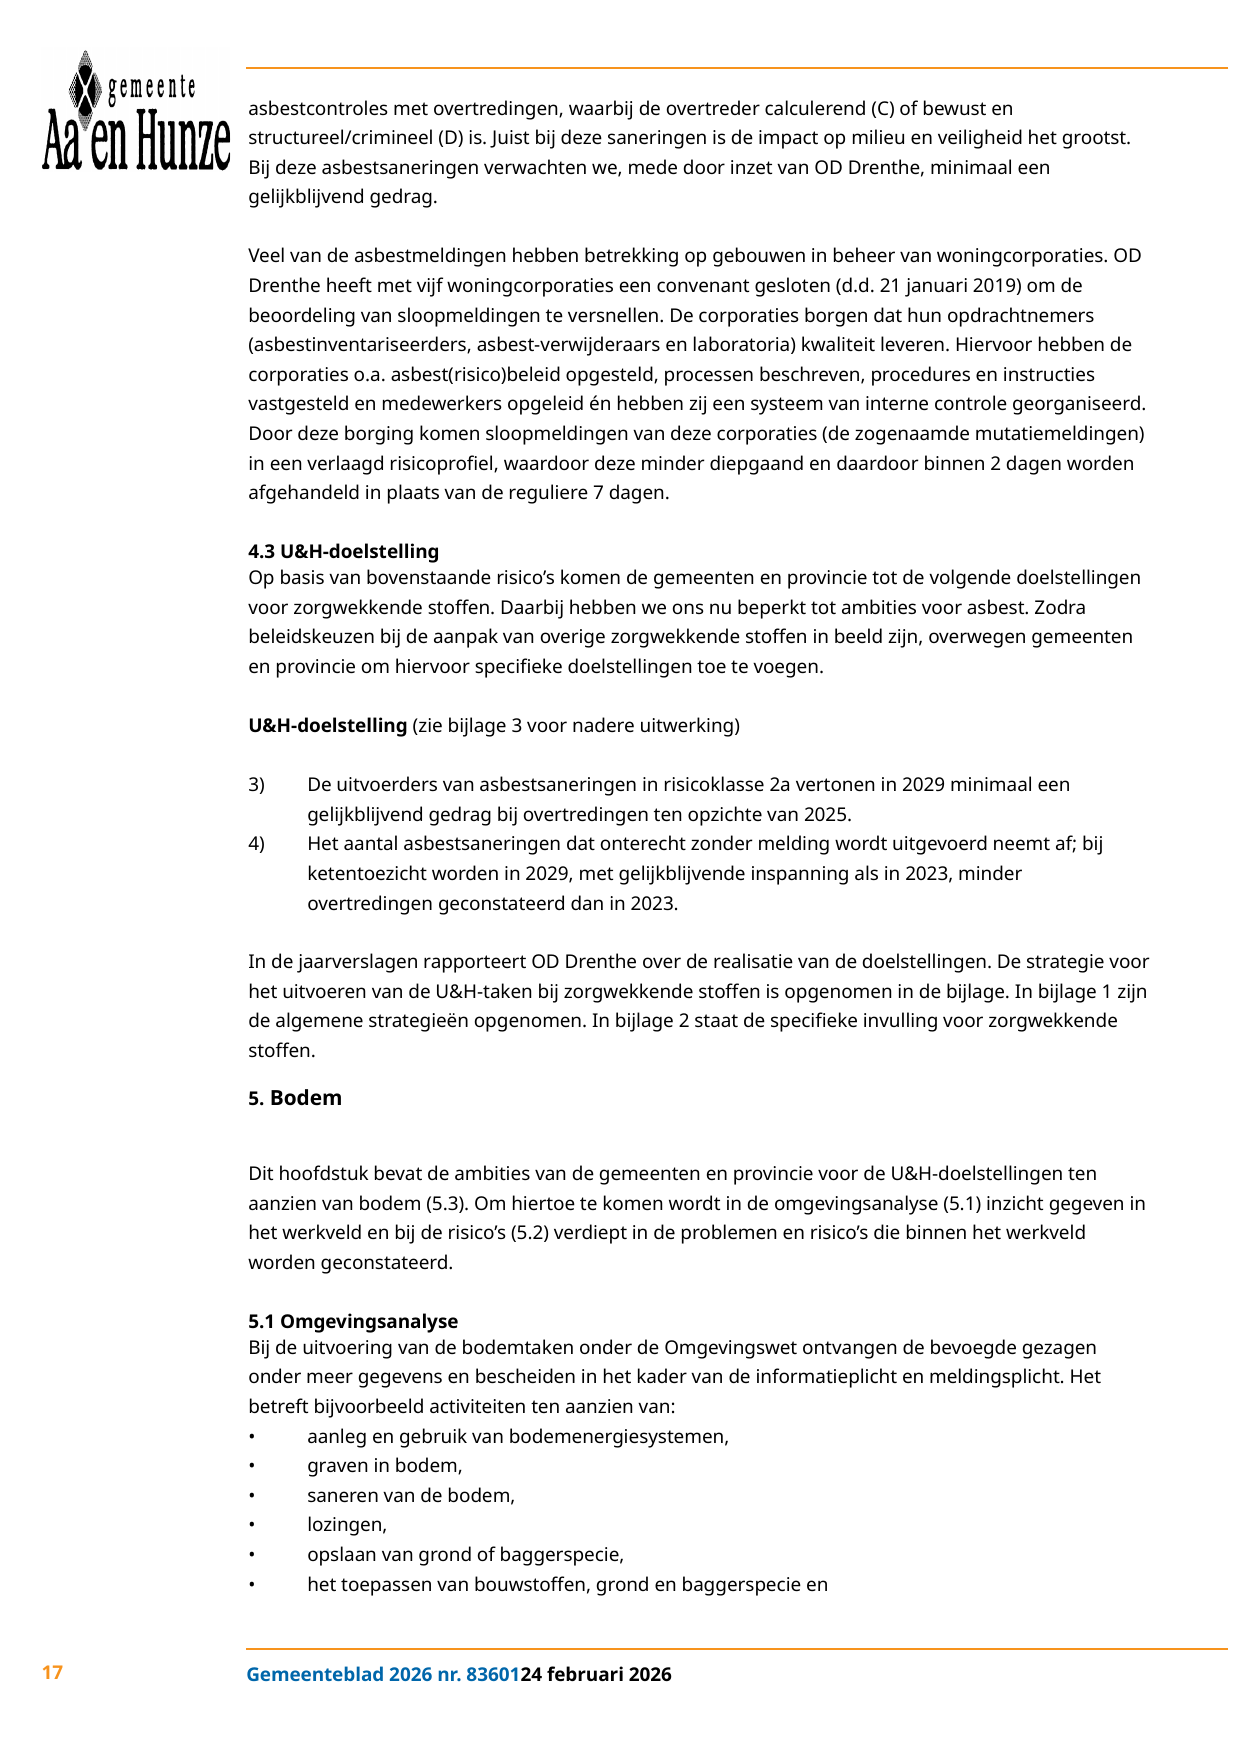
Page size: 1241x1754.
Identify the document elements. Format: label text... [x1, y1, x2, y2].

text 5. Bodem [248, 1083, 1152, 1111]
text Op basis van bovenstaande risico’s komen de gemeenten en provincie tot de volgende doelstellingen voor zorgwekkende stoffen. Daarbij hebben we ons nu beperkt tot ambities voor asbest. Zodra beleidskeuzen bij de aanpak van overige zorgwekkende stoffen in beeld zijn, overwegen gemeenten en provincie om hiervoor specifieke doelstellingen toe te voegen. [248, 564, 1152, 679]
list het toepassen van bouwstoffen, grond en baggerspecie en [248, 1571, 1152, 1596]
text Bij de uitvoering van de bodemtaken onder de Omgevingswet ontvangen de bevoegde gezagen onder meer gegevens en bescheiden in het kader van de informatieplicht en meldingsplicht. Het betreft bijvoorbeeld activiteiten ten aanzien van: [248, 1334, 1152, 1419]
list graven in bodem, [248, 1452, 1152, 1478]
list aanleg en gebruik van bodemenergiesystemen, [248, 1423, 1152, 1448]
text Dit hoofdstuk bevat de ambities van de gemeenten en provincie voor de U&H-doelstellingen ten aanzien van bodem (5.3). Om hiertoe te komen wordt in de omgevingsanalyse (5.1) inzicht gegeven in het werkveld en bij de risico’s (5.2) verdiept in de problemen en risico’s die binnen het werkveld worden geconstateerd. [248, 1160, 1152, 1275]
list saneren van de bodem, [248, 1482, 1152, 1508]
text Veel van de asbestmeldingen hebben betrekking op gebouwen in beheer van woningcorporaties. OD Drenthe heeft met vijf woningcorporaties een convenant gesloten (d.d. 21 januari 2019) om de beoordeling van sloopmeldingen te versnellen. De corporaties borgen dat hun opdrachtnemers (asbestinventariseerders, asbest-verwijderaars en laboratoria) kwaliteit leveren. Hiervoor hebben de corporaties o.a. asbest(risico)beleid opgesteld, processen beschreven, procedures en instructies vastgesteld en medewerkers opgeleid én hebben zij een systeem van interne controle georganiseerd. Door deze borging komen sloopmeldingen van deze corporaties (de zogenaamde mutatiemeldingen) in een verlaagd risicoprofiel, waardoor deze minder diepgaand en daardoor binnen 2 dagen worden afgehandeld in plaats van de reguliere 7 dagen. [248, 243, 1152, 505]
list lozingen, [248, 1512, 1152, 1537]
list opslaan van grond of baggerspecie, [248, 1541, 1152, 1567]
text 5.1 Omgevingsanalyse [248, 1308, 1152, 1334]
picture [41, 47, 231, 172]
text asbestcontroles met overtredingen, waarbij de overtreder calculerend (C) of bewust en structureel/crimineel (D) is. Juist bij deze saneringen is de impact op milieu en veiligheid het grootst. Bij deze asbestsaneringen verwachten we, mede door inzet van OD Drenthe, minimaal een gelijkblijvend gedrag. [248, 95, 1152, 209]
text 4.3 U&H-doelstelling [248, 538, 1152, 564]
text In de jaarverslagen rapporteert OD Drenthe over de realisatie van de doelstellingen. De strategie voor het uitvoeren van de U&H-taken bij zorgwekkende stoffen is opgenomen in de bijlage. In bijlage 1 zijn de algemene strategieën opgenomen. In bijlage 2 staat de specifieke invulling voor zorgwekkende stoffen. [248, 948, 1152, 1063]
table_header U&H-doelstelling (zie bijlage 3 voor nadere uitwerking) De uitvoerders van asbestsaneringen in risicoklasse 2a vertonen in 2029 minimaal een gelijkblijvend gedrag bij overtredingen ten opzichte van 2025. Het aantal asbestsaneringen dat onterecht zonder melding wordt uitgevoerd neemt af; bij ketentoezicht worden in 2029, met gelijkblijvende inspanning als in 2023, minder overtredingen geconstateerd dan in 2023. [248, 712, 1152, 916]
